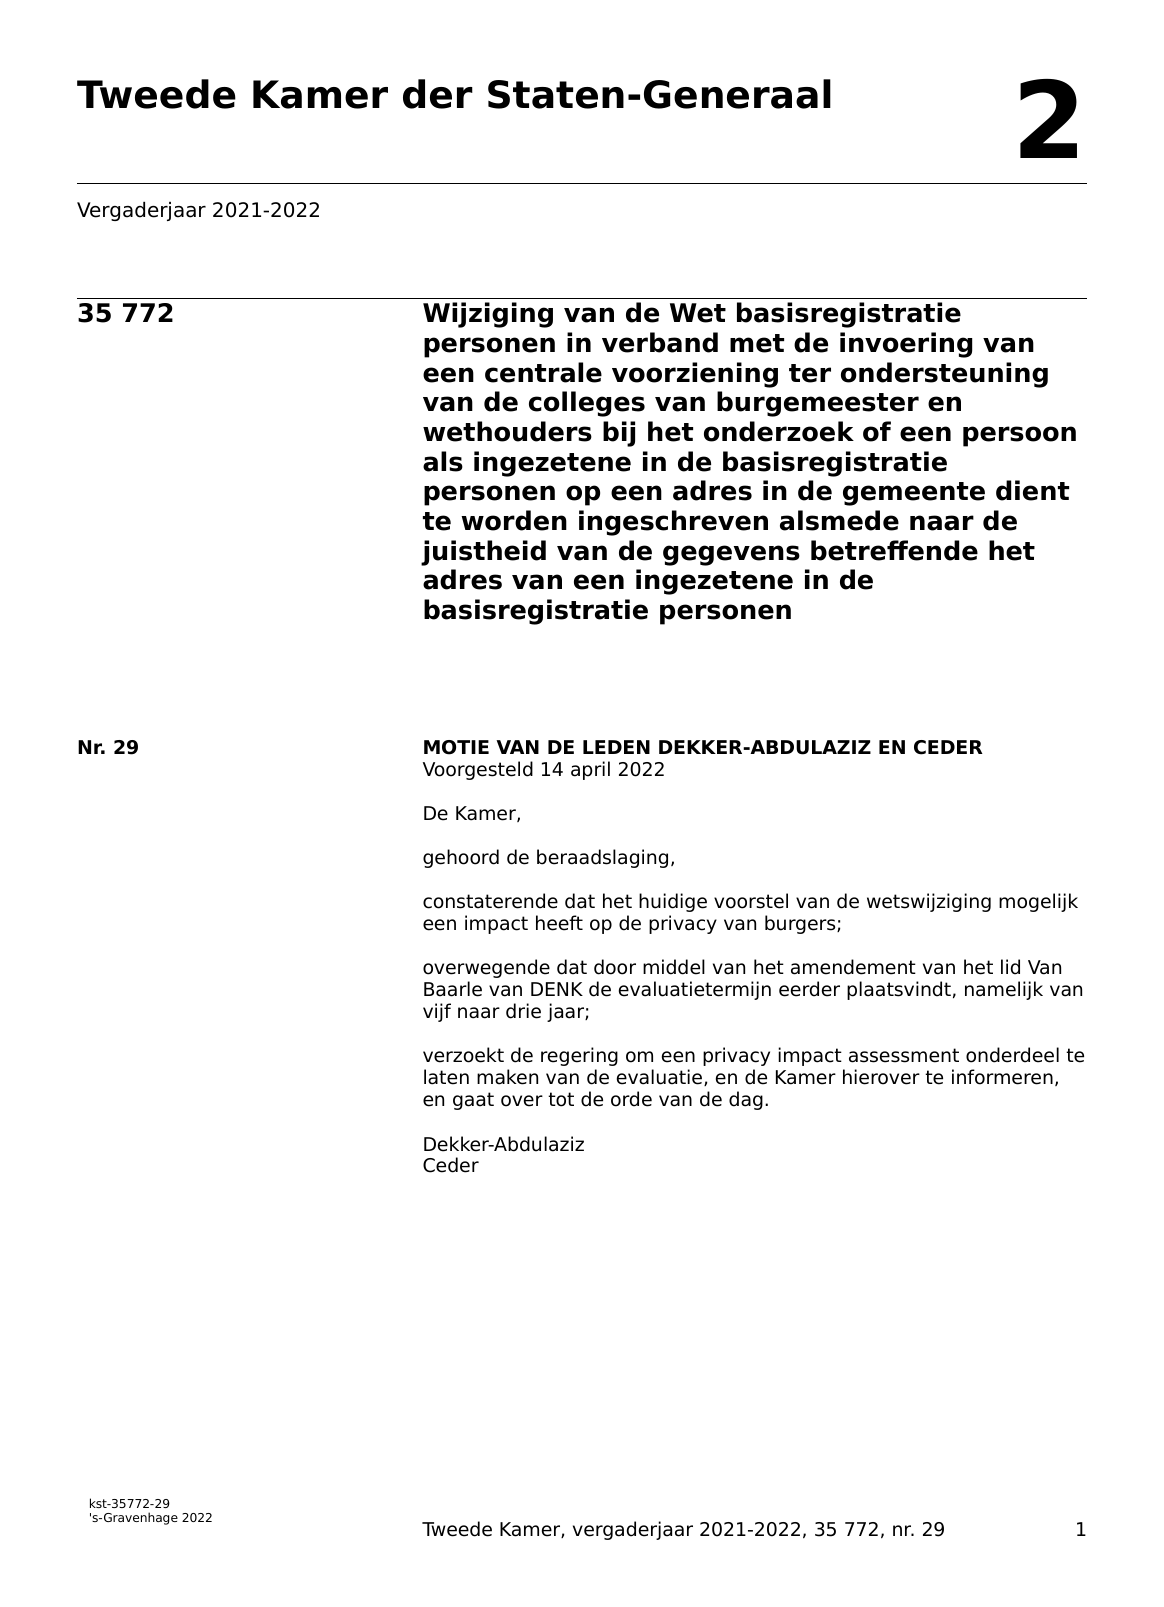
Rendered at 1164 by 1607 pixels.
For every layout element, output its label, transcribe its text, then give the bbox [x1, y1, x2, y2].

text Dekker-Abdulaziz [422, 1133, 1087, 1155]
text De Kamer, [422, 803, 1087, 825]
subtitle 35 772 Wijziging van de Wet basisregistratie personen in verband met de invoering van een centrale voorziening ter ondersteuning van de colleges van burgemeester en wethouders bij het onderzoek of een persoon als ingezetene in de basisregistratie personen op een adres in de gemeente dient te worden ingeschreven alsmede naar de juistheid van de gegevens betreffende het adres van een ingezetene in de basisregistratie personen [77, 299, 1087, 626]
table_cell Vergaderjaar 2021-2022 [77, 184, 1087, 298]
text kst-35772-29 [88, 1497, 323, 1511]
text constaterende dat het huidige voorstel van de wetswijziging mogelijk een impact heeft op de privacy van burgers; [422, 891, 1087, 935]
table_header 2 [886, 59, 1087, 183]
text overwegende dat door middel van het amendement van het lid Van Baarle van DENK de evaluatietermijn eerder plaatsvindt, namelijk van vijf naar drie jaar; [422, 957, 1087, 1023]
text Voorgesteld 14 april 2022 [422, 758, 1087, 781]
text en gaat over tot de orde van de dag. [422, 1089, 1087, 1111]
text Ceder [422, 1155, 1087, 1177]
text 's-Gravenhage 2022 [88, 1511, 323, 1525]
text gehoord de beraadslaging, [422, 847, 1087, 869]
table_header Tweede Kamer der Staten-Generaal [77, 59, 886, 183]
subtitle Nr. 29 MOTIE VAN DE LEDEN DEKKER-ABDULAZIZ EN CEDER [77, 737, 1087, 758]
text verzoekt de regering om een privacy impact assessment onderdeel te laten maken van de evaluatie, en de Kamer hierover te informeren, [422, 1045, 1087, 1089]
